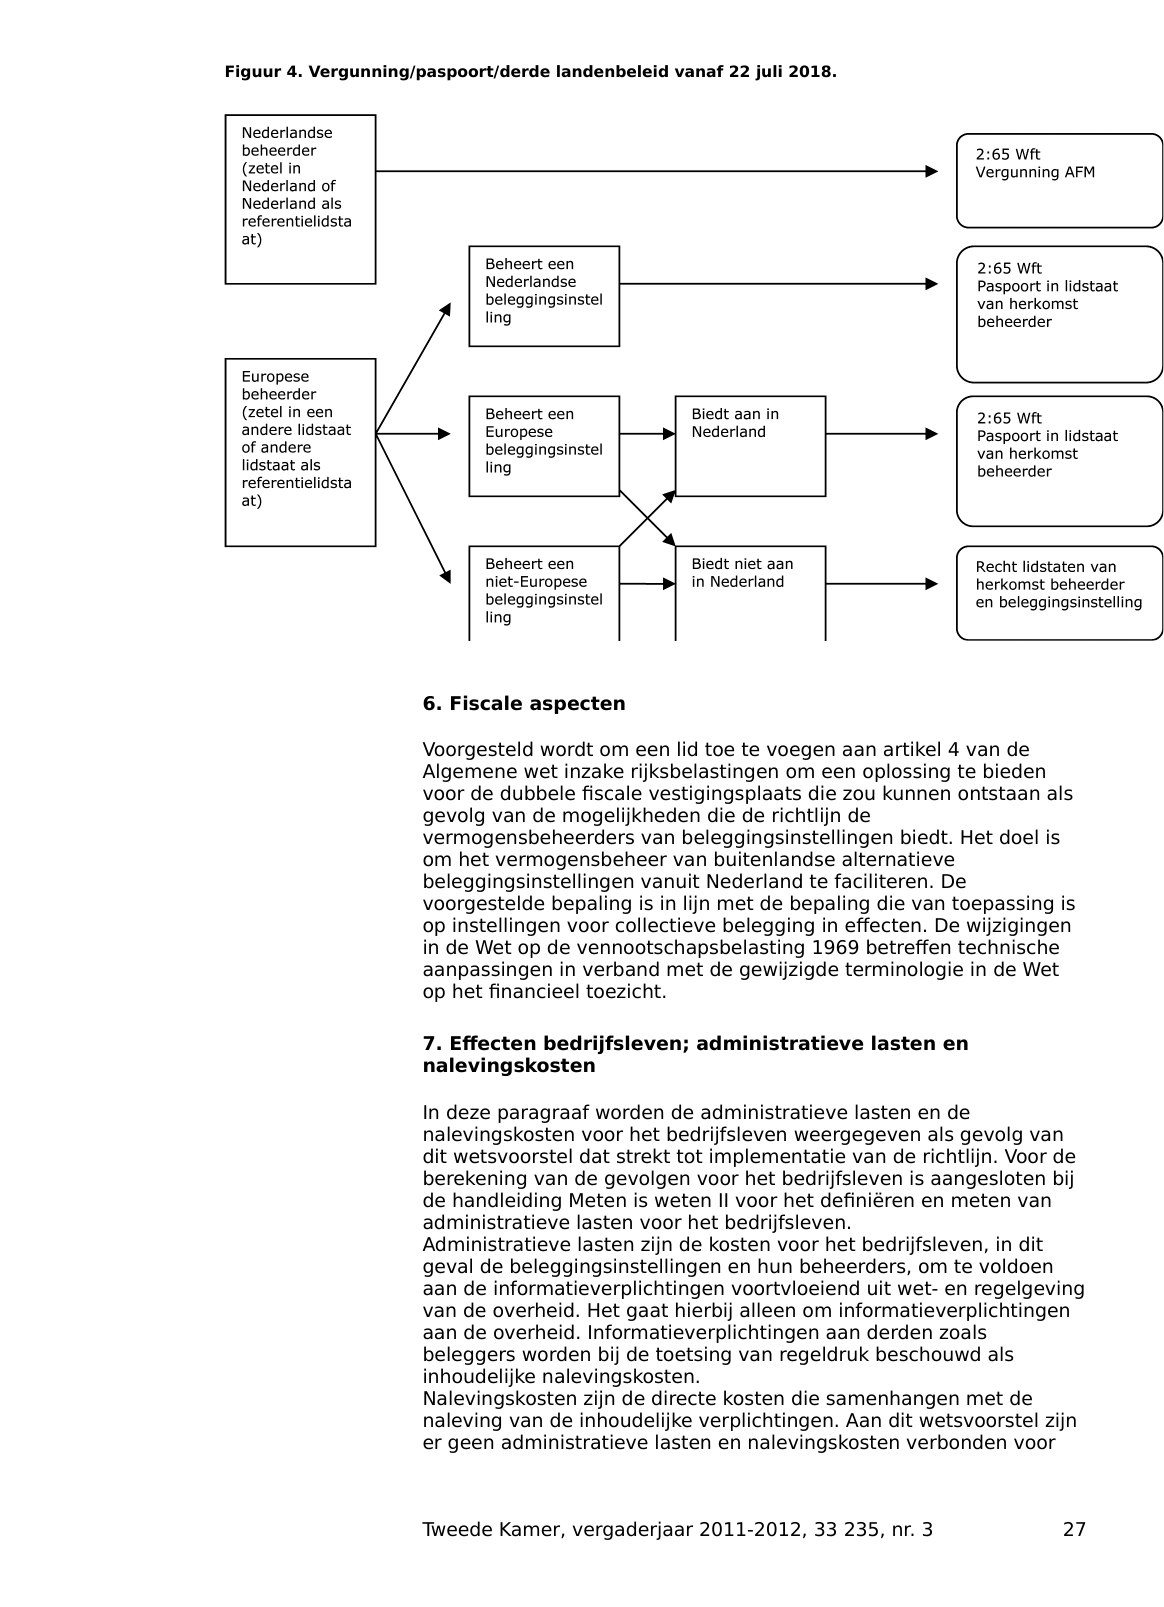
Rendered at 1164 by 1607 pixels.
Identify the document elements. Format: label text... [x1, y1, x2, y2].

text Voorgesteld wordt om een lid toe te voegen aan artikel 4 van de Algemene wet inzake rijksbelastingen om een oplossing te bieden voor de dubbele fiscale vestigingsplaats die zou kunnen ontstaan als gevolg van de mogelijkheden die de richtlijn de vermogensbeheerders van beleggingsinstellingen biedt. Het doel is om het vermogensbeheer van buitenlandse alternatieve beleggingsinstellingen vanuit Nederland te faciliteren. De voorgestelde bepaling is in lijn met de bepaling die van toepassing is op instellingen voor collectieve belegging in effecten. De wijzigingen in de Wet op de vennootschapsbelasting 1969 betreffen technische aanpassingen in verband met de gewijzigde terminologie in de Wet op het financieel toezicht. [422, 739, 1087, 1003]
text Administratieve lasten zijn de kosten voor het bedrijfsleven, in dit geval de beleggingsinstellingen en hun beheerders, om te voldoen aan de informatieverplichtingen voortvloeiend uit wet- en regelgeving van de overheid. Het gaat hierbij alleen om informatieverplichtingen aan de overheid. Informatieverplichtingen aan derden zoals beleggers worden bij de toetsing van regeldruk beschouwd als inhoudelijke nalevingskosten. [422, 1234, 1087, 1388]
subtitle 7. Effecten bedrijfsleven; administratieve lasten en nalevingskosten [422, 1033, 1087, 1077]
text Figuur 4. Vergunning/paspoort/derde landenbeleid vanaf 22 juli 2018. [224, 63, 1163, 81]
text In deze paragraaf worden de administratieve lasten en de nalevingskosten voor het bedrijfsleven weergegeven als gevolg van dit wetsvoorstel dat strekt tot implementatie van de richtlijn. Voor de berekening van de gevolgen voor het bedrijfsleven is aangesloten bij de handleiding Meten is weten II voor het definiëren en meten van administratieve lasten voor het bedrijfsleven. [422, 1102, 1087, 1234]
picture [224, 114, 1164, 641]
subtitle 6. Fiscale aspecten [422, 692, 1087, 714]
text Nalevingskosten zijn de directe kosten die samenhangen met de naleving van de inhoudelijke verplichtingen. Aan dit wetsvoorstel zijn er geen administratieve lasten en nalevingskosten verbonden voor [422, 1388, 1087, 1454]
